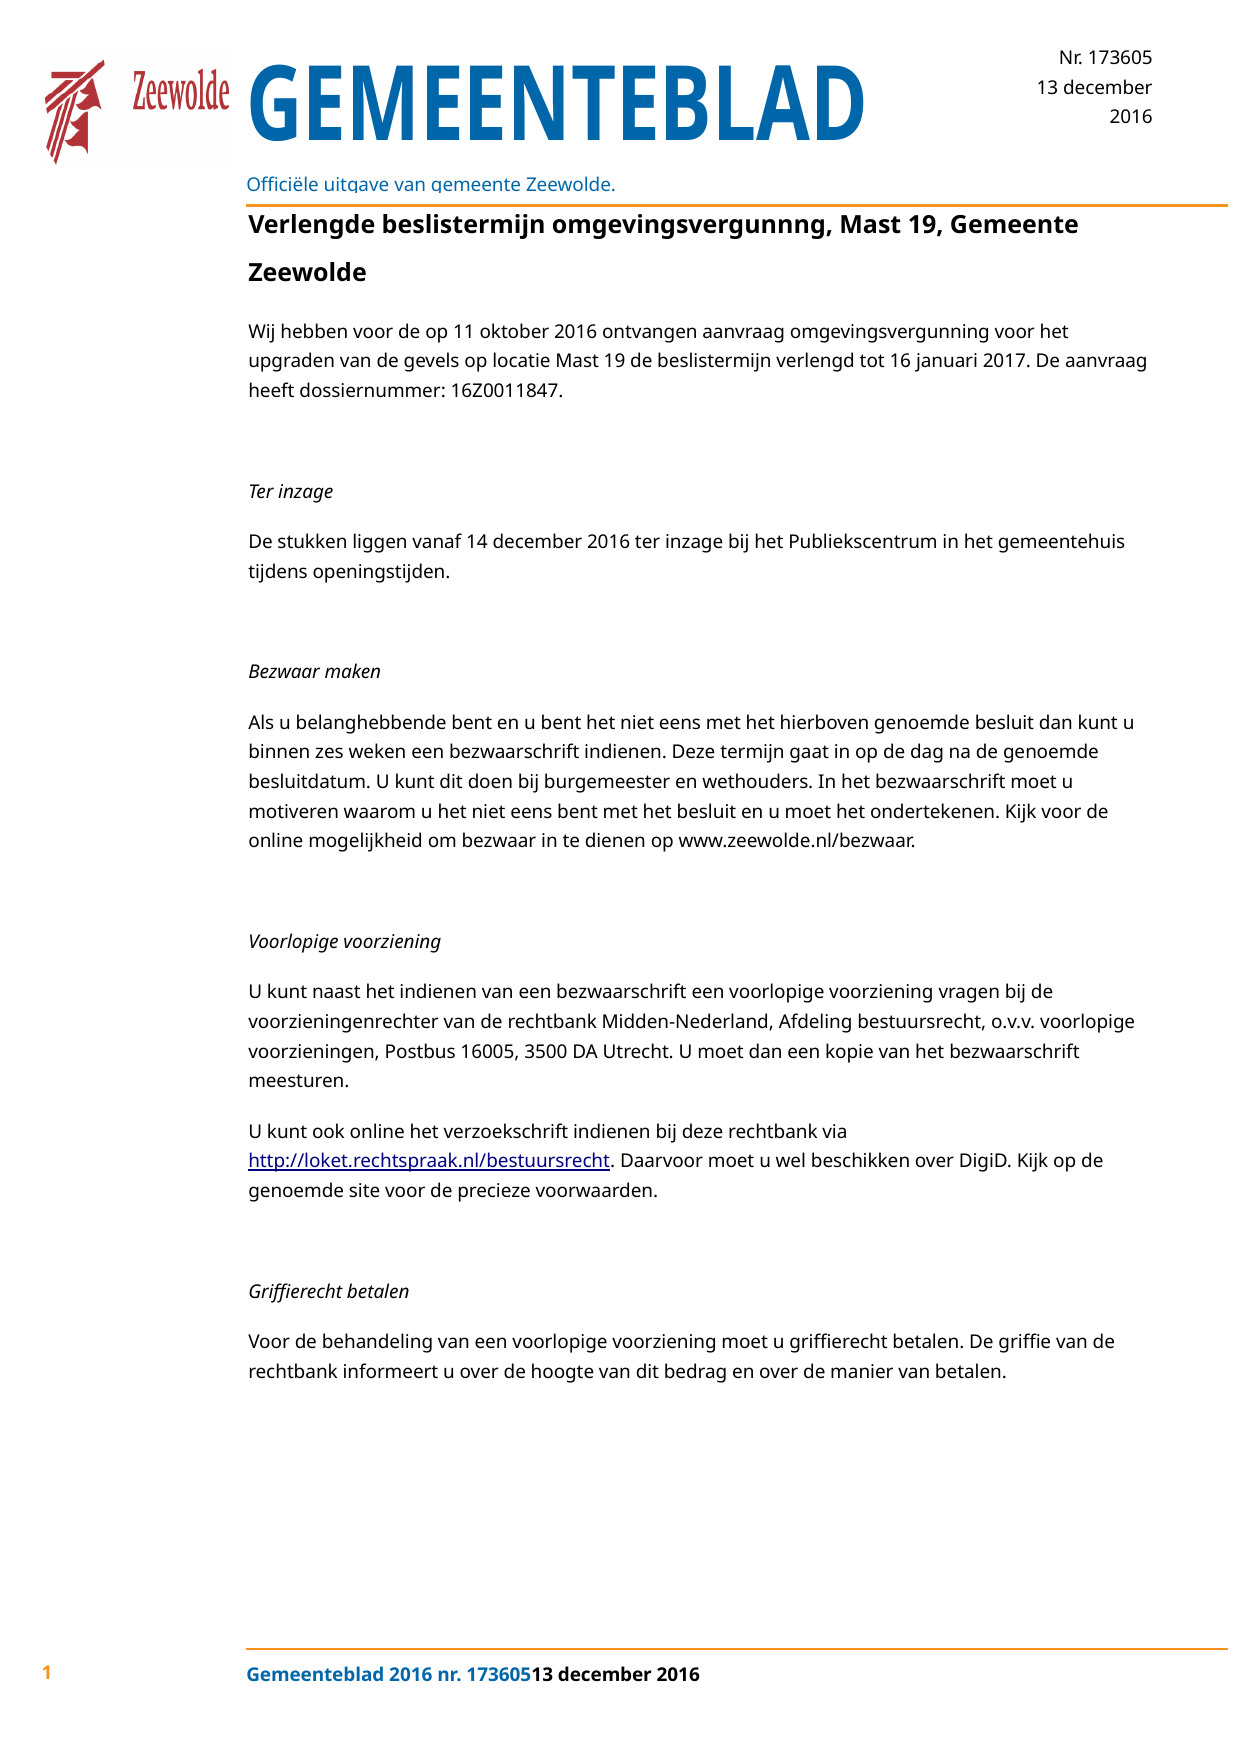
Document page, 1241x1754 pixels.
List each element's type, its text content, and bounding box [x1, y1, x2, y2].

text Bezwaar maken [248, 659, 1152, 684]
text Ter inzage [248, 478, 1152, 504]
text U kunt ook online het verzoekschrift indienen bij deze rechtbank via http://loket.rechtspraak.nl/bestuursrecht. Daarvoor moet u wel beschikken over DigiD. Kijk op de genoemde site voor de precieze voorwaarden. [248, 1118, 1152, 1203]
text Verlengde beslistermijn omgevingsvergunnng, Mast 19, Gemeente Zeewolde [248, 207, 1152, 288]
text U kunt naast het indienen van een bezwaarschrift een voorlopige voorziening vragen bij de voorzieningenrechter van de rechtbank Midden-Nederland, Afdeling bestuursrecht, o.v.v. voorlopige voorzieningen, Postbus 16005, 3500 DA Utrecht. U moet dan een kopie van het bezwaarschrift meesturen. [248, 979, 1152, 1093]
text De stukken liggen vanaf 14 december 2016 ter inzage bij het Publiekscentrum in het gemeentehuis tijdens openingstijden. [248, 528, 1152, 584]
text Voor de behandeling van een voorlopige voorziening moet u griffierecht betalen. De griffie van de rechtbank informeert u over de hoogte van dit bedrag en over de manier van betalen. [248, 1328, 1152, 1384]
text Als u belanghebbende bent en u bent het niet eens met het hierboven genoemde besluit dan kunt u binnen zes weken een bezwaarschrift indienen. Deze termijn gaat in op de dag na de genoemde besluitdatum. U kunt dit doen bij burgemeester en wethouders. In het bezwaarschrift moet u motiveren waarom u het niet eens bent met het besluit en u moet het ondertekenen. Kijk voor de online mogelijkheid om bezwaar in te dienen op www.zeewolde.nl/bezwaar. [248, 709, 1152, 853]
text Griffierecht betalen [248, 1278, 1152, 1304]
picture [41, 47, 231, 172]
text Voorlopige voorziening [248, 928, 1152, 954]
text Wij hebben voor de op 11 oktober 2016 ontvangen aanvraag omgevingsvergunning voor het upgraden van de gevels op locatie Mast 19 de beslistermijn verlengd tot 16 januari 2017. De aanvraag heeft dossiernummer: 16Z0011847. [248, 318, 1152, 403]
